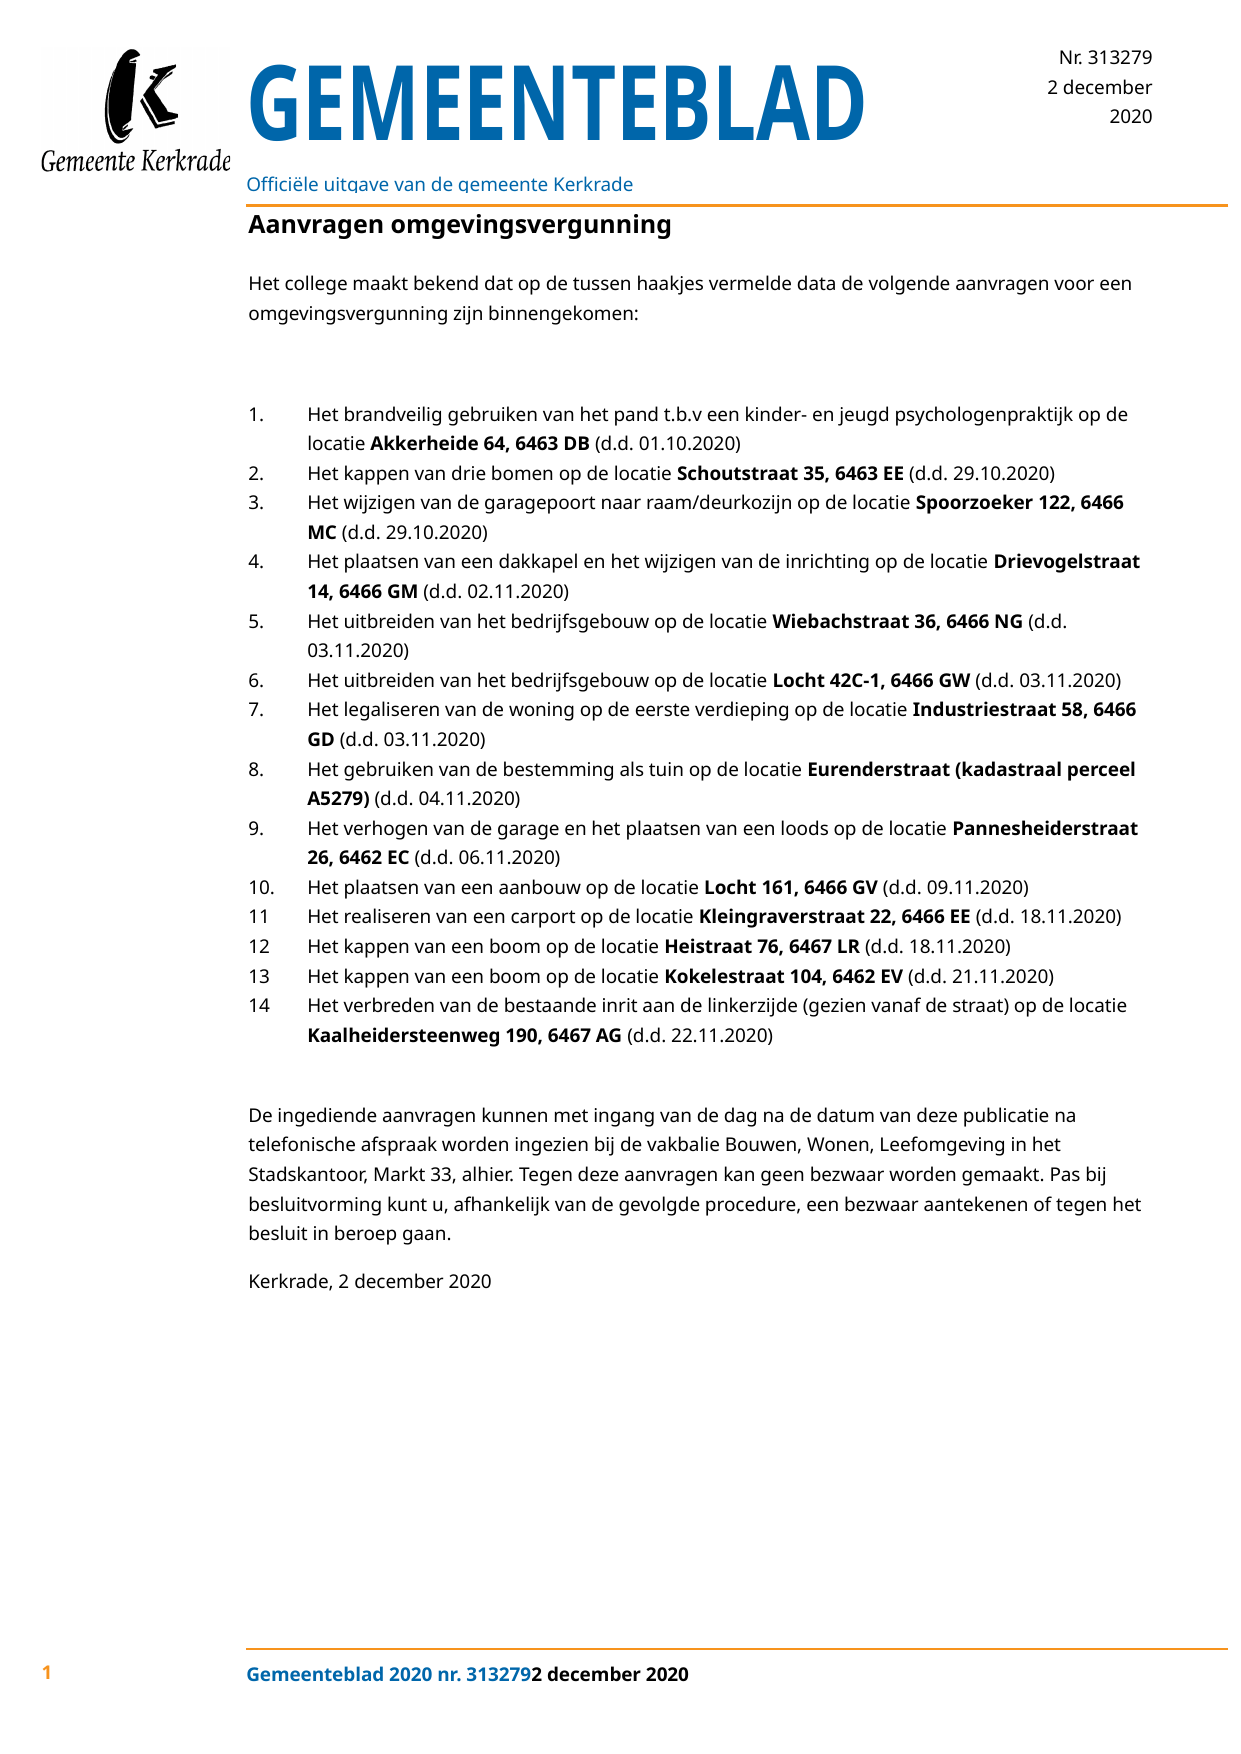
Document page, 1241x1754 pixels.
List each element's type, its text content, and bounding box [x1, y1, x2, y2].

text De ingediende aanvragen kunnen met ingang van de dag na de datum van deze publicatie na telefonische afspraak worden ingezien bij de vakbalie Bouwen, Wonen, Leefomgeving in het Stadskantoor, Markt 33, alhier. Tegen deze aanvragen kan geen bezwaar worden gemaakt. Pas bij besluitvorming kunt u, afhankelijk van de gevolgde procedure, een bezwaar aantekenen of tegen het besluit in beroep gaan. [248, 1102, 1152, 1246]
text Kerkrade, 2 december 2020 [248, 1268, 1152, 1294]
text Aanvragen omgevingsvergunning [248, 207, 1152, 241]
list Het legaliseren van de woning op de eerste verdieping op de locatie Industriestraat 58, 6466 GD (d.d. 03.11.2020) [248, 697, 1152, 752]
list Het uitbreiden van het bedrijfsgebouw op de locatie Locht 42C-1, 6466 GW (d.d. 03.11.2020) [248, 667, 1152, 693]
list Het kappen van een boom op de locatie Kokelestraat 104, 6462 EV (d.d. 21.11.2020) [248, 963, 1152, 988]
list Het brandveilig gebruiken van het pand t.b.v een kinder- en jeugd psychologenpraktijk op de locatie Akkerheide 64, 6463 DB (d.d. 01.10.2020) [248, 401, 1152, 456]
list Het wijzigen van de garagepoort naar raam/deurkozijn op de locatie Spoorzoeker 122, 6466 MC (d.d. 29.10.2020) [248, 489, 1152, 545]
list Het kappen van een boom op de locatie Heistraat 76, 6467 LR (d.d. 18.11.2020) [248, 933, 1152, 959]
text Het college maakt bekend dat op de tussen haakjes vermelde data de volgende aanvragen voor een omgevingsvergunning zijn binnengekomen: [248, 270, 1152, 326]
list Het verbreden van de bestaande inrit aan de linkerzijde (gezien vanaf de straat) op de locatie Kaalheidersteenweg 190, 6467 AG (d.d. 22.11.2020) [248, 992, 1152, 1048]
list Het verhogen van de garage en het plaatsen van een loods op de locatie Pannesheiderstraat 26, 6462 EC (d.d. 06.11.2020) [248, 815, 1152, 870]
list Het uitbreiden van het bedrijfsgebouw op de locatie Wiebachstraat 36, 6466 NG (d.d. 03.11.2020) [248, 608, 1152, 663]
list Het realiseren van een carport op de locatie Kleingraverstraat 22, 6466 EE (d.d. 18.11.2020) [248, 904, 1152, 929]
list Het kappen van drie bomen op de locatie Schoutstraat 35, 6463 EE (d.d. 29.10.2020) [248, 460, 1152, 486]
picture [41, 47, 231, 172]
list Het plaatsen van een aanbouw op de locatie Locht 161, 6466 GV (d.d. 09.11.2020) [248, 874, 1152, 900]
list Het plaatsen van een dakkapel en het wijzigen van de inrichting op de locatie Drievogelstraat 14, 6466 GM (d.d. 02.11.2020) [248, 549, 1152, 604]
list Het gebruiken van de bestemming als tuin op de locatie Eurenderstraat (kadastraal perceel A5279) (d.d. 04.11.2020) [248, 756, 1152, 811]
